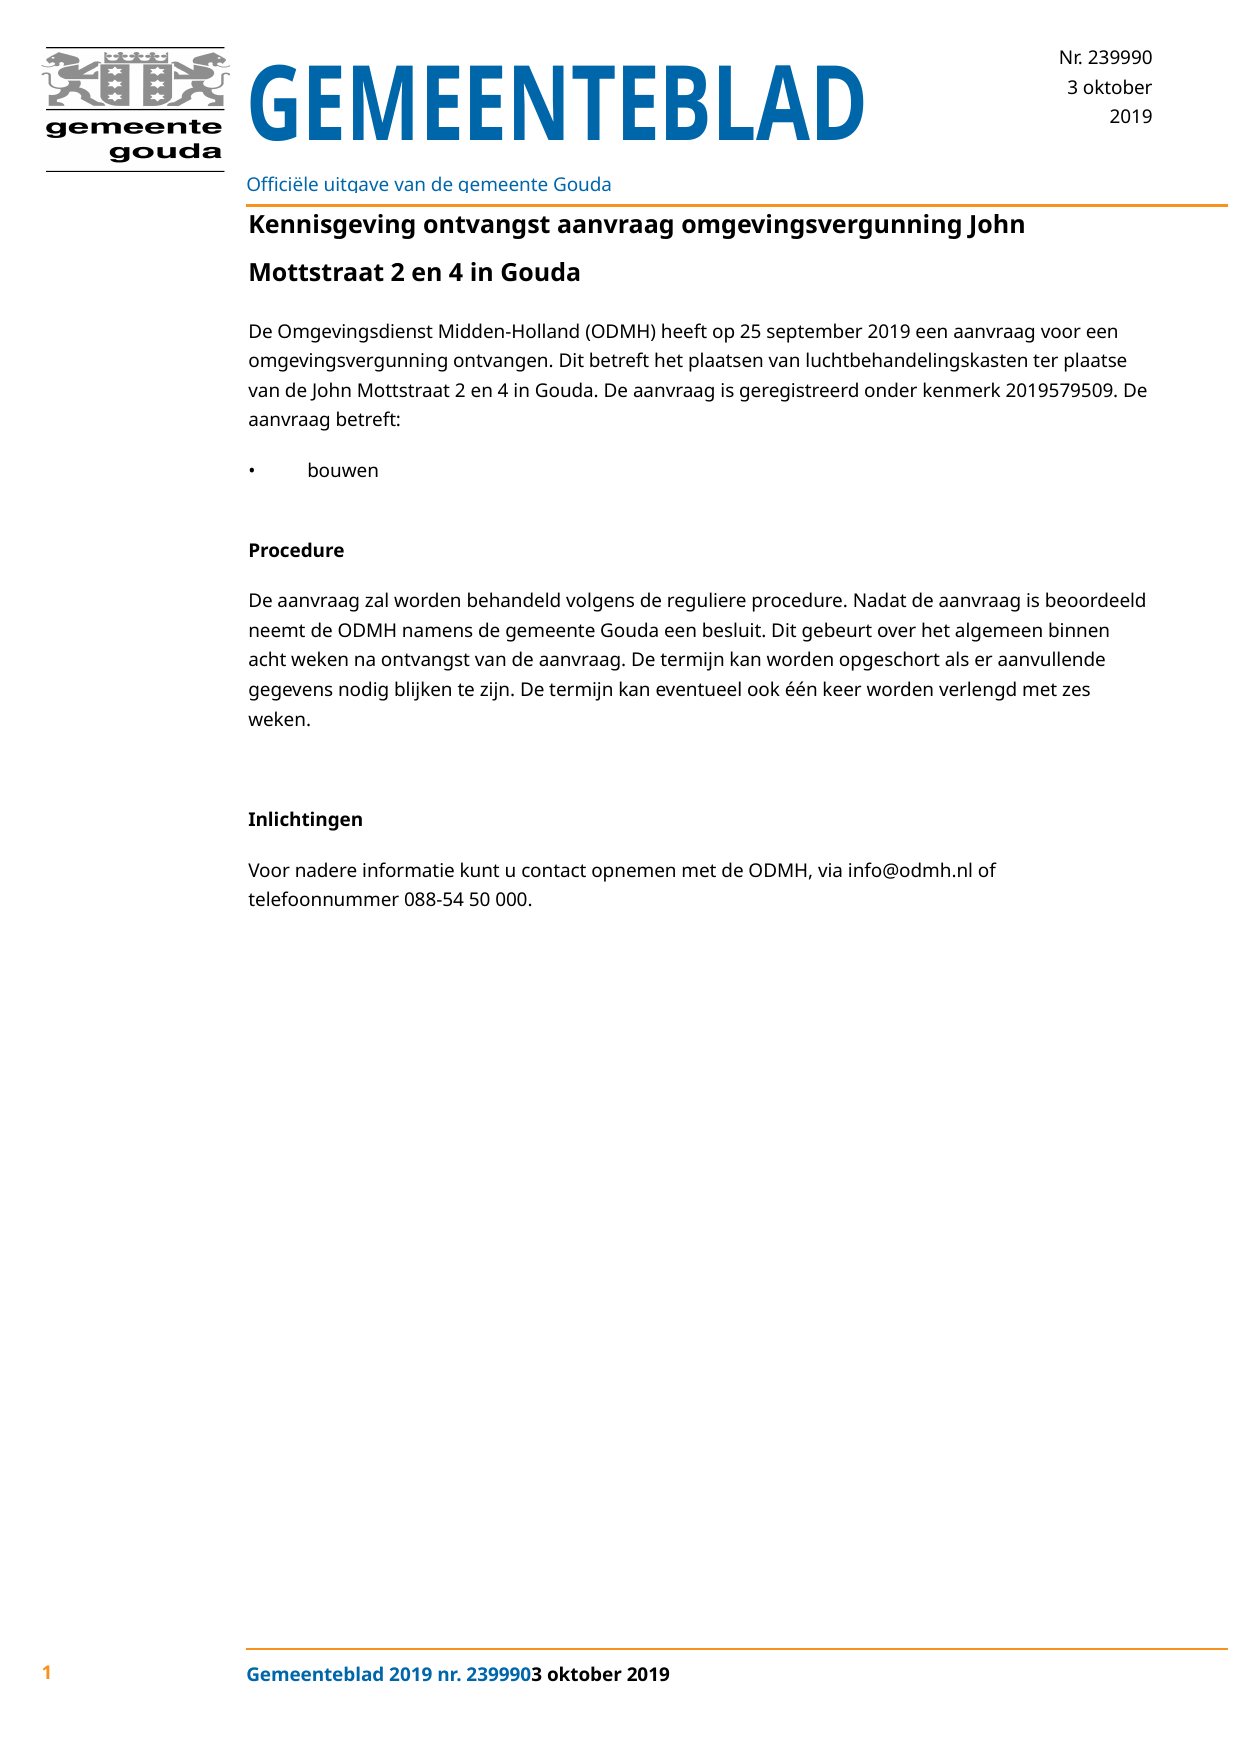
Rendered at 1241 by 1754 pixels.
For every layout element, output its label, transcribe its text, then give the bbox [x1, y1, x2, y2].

text Voor nadere informatie kunt u contact opnemen met de ODMH, via info@odmh.nl of telefoonnummer 088-54 50 000. [248, 857, 1152, 912]
picture [41, 47, 231, 172]
list bouwen [248, 457, 1152, 483]
text Kennisgeving ontvangst aanvraag omgevingsvergunning John Mottstraat 2 en 4 in Gouda [248, 207, 1152, 288]
text Procedure [248, 537, 1152, 563]
text De aanvraag zal worden behandeld volgens de reguliere procedure. Nadat de aanvraag is beoordeeld neemt de ODMH namens de gemeente Gouda een besluit. Dit gebeurt over het algemeen binnen acht weken na ontvangst van de aanvraag. De termijn kan worden opgeschort als er aanvullende gegevens nodig blijken te zijn. De termijn kan eventueel ook één keer worden verlengd met zes weken. [248, 587, 1152, 732]
text De Omgevingsdienst Midden-Holland (ODMH) heeft op 25 september 2019 een aanvraag voor een omgevingsvergunning ontvangen. Dit betreft het plaatsen van luchtbehandelingskasten ter plaatse van de John Mottstraat 2 en 4 in Gouda. De aanvraag is geregistreerd onder kenmerk 2019579509. De aanvraag betreft: [248, 318, 1152, 432]
text Inlichtingen [248, 807, 1152, 832]
